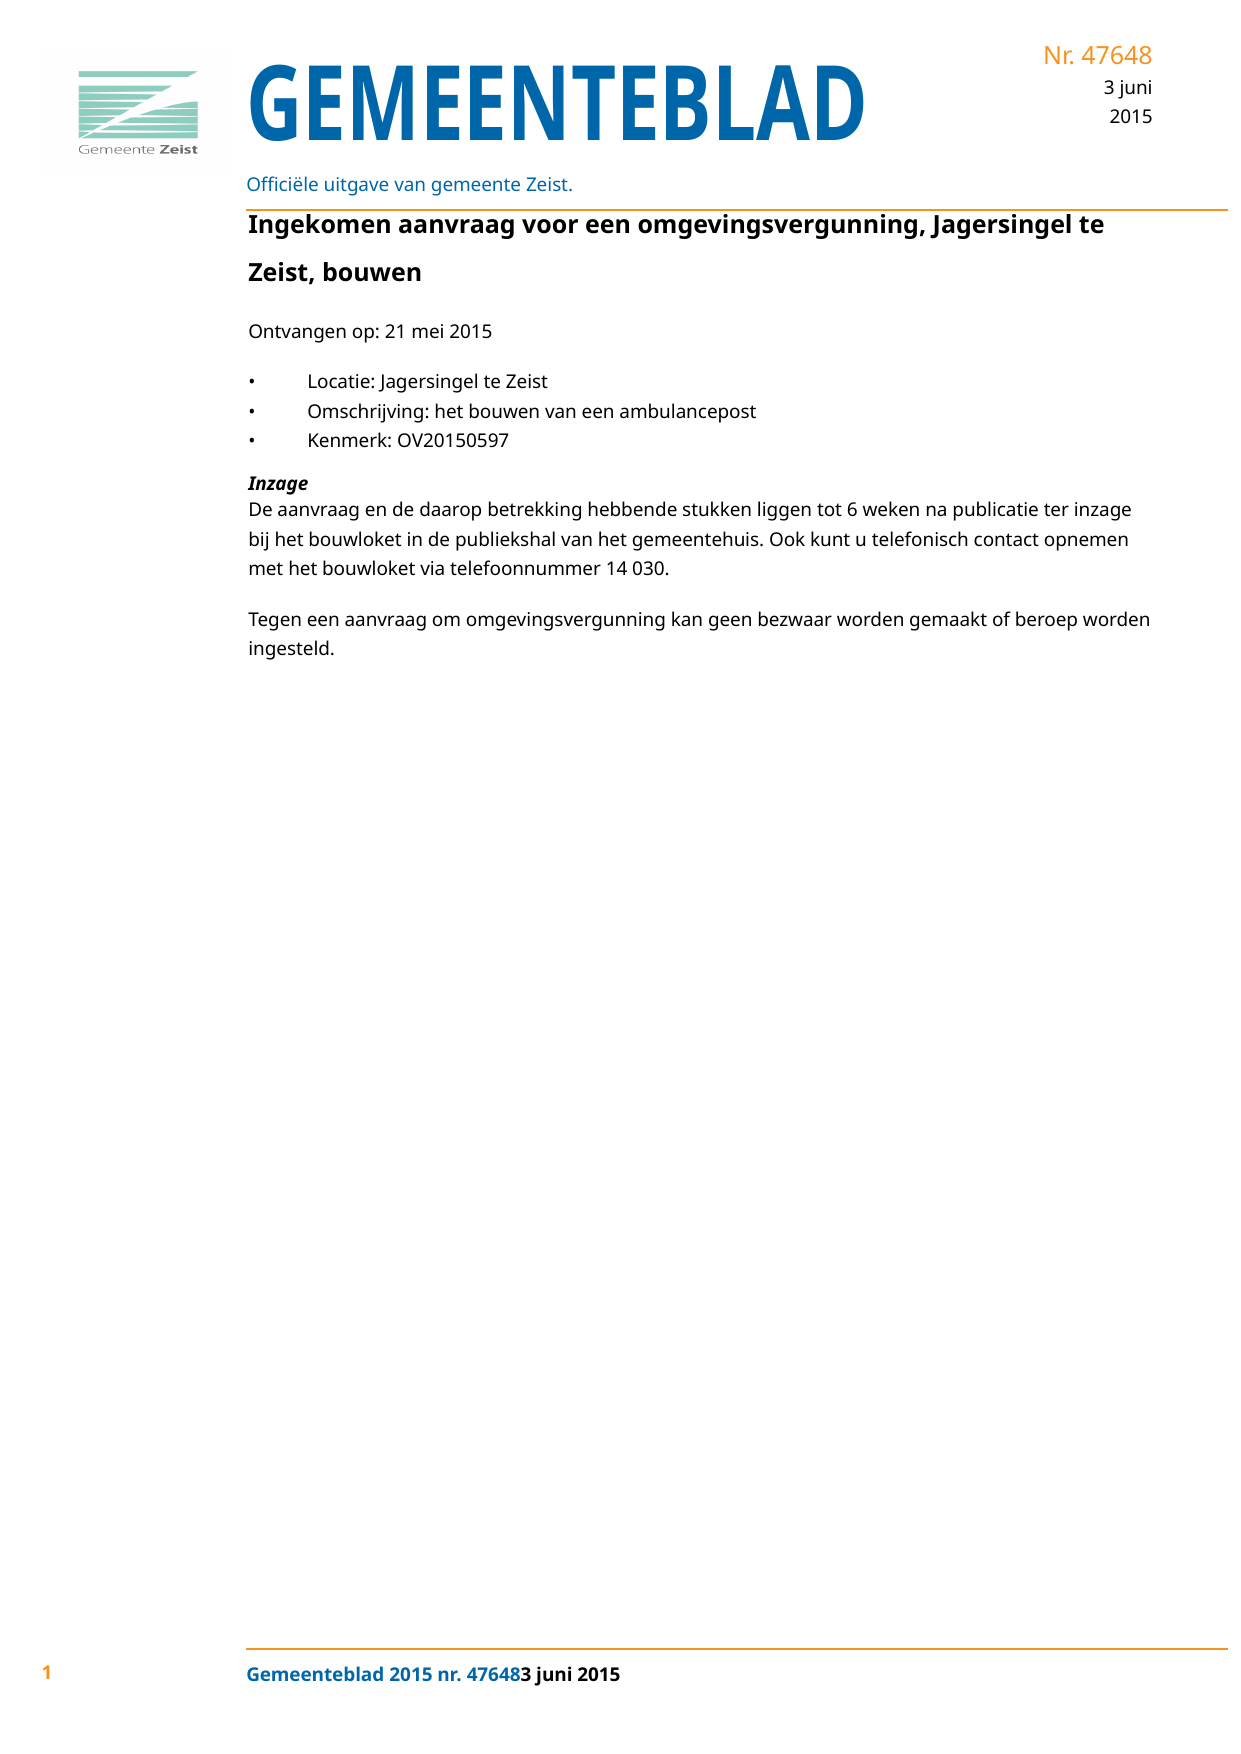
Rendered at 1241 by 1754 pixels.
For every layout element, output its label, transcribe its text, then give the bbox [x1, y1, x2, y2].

list Omschrijving: het bouwen van een ambulancepost [248, 398, 1152, 424]
text Tegen een aanvraag om omgevingsvergunning kan geen bezwaar worden gemaakt of beroep worden ingesteld. [248, 606, 1152, 661]
text Ontvangen op: 21 mei 2015 [248, 318, 1152, 344]
text Inzage [248, 471, 1152, 496]
text Ingekomen aanvraag voor een omgevingsvergunning, Jagersingel te Zeist, bouwen [248, 211, 1152, 288]
text De aanvraag en de daarop betrekking hebbende stukken liggen tot 6 weken na publicatie ter inzage bij het bouwloket in de publiekshal van het gemeentehuis. Ook kunt u telefonisch contact opnemen met het bouwloket via telefoonnummer 14 030. [248, 496, 1152, 581]
picture [41, 47, 231, 172]
list Locatie: Jagersingel te Zeist [248, 368, 1152, 394]
list Kenmerk: OV20150597 [248, 427, 1152, 453]
